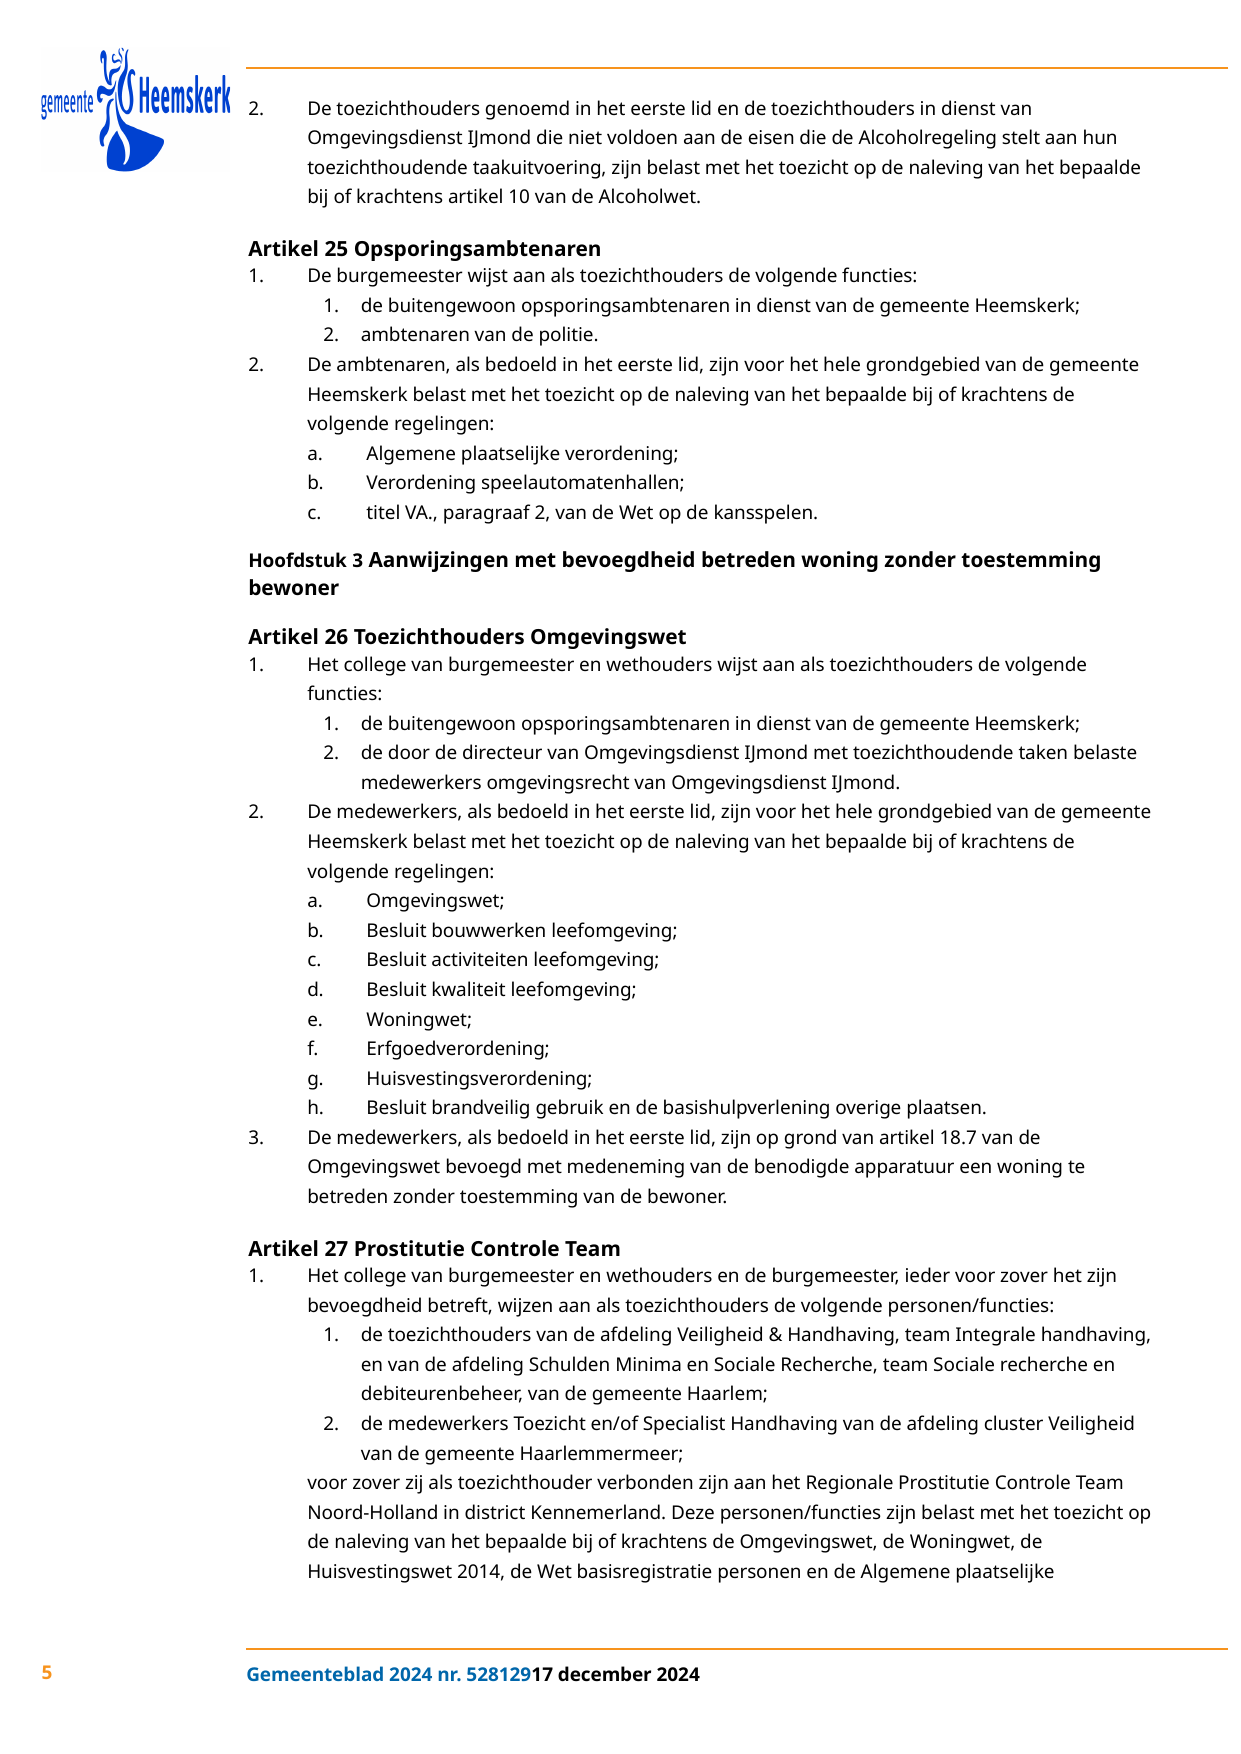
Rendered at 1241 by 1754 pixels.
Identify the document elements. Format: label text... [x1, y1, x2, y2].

list Algemene plaatselijke verordening; [307, 440, 1152, 466]
list ambtenaren van de politie. [323, 322, 1152, 347]
list De ambtenaren, als bedoeld in het eerste lid, zijn voor het hele grondgebied van de gemeente Heemskerk belast met het toezicht op de naleving van het bepaalde bij of krachtens de volgende regelingen: [248, 351, 1152, 436]
list De medewerkers, als bedoeld in het eerste lid, zijn op grond van artikel 18.7 van de Omgevingswet bevoegd met medeneming van de benodigde apparatuur een woning te betreden zonder toestemming van de bewoner. [248, 1124, 1152, 1209]
text Artikel 25 Opsporingsambtenaren [248, 234, 1152, 262]
list Het college van burgemeester en wethouders en de burgemeester, ieder voor zover het zijn bevoegdheid betreft, wijzen aan als toezichthouders de volgende personen/functies: [248, 1262, 1152, 1317]
text Artikel 27 Prostitutie Controle Team [248, 1234, 1152, 1262]
list Huisvestingsverordening; [307, 1065, 1152, 1091]
list Besluit activiteiten leefomgeving; [307, 947, 1152, 972]
list Besluit kwaliteit leefomgeving; [307, 976, 1152, 1002]
list De burgemeester wijst aan als toezichthouders de volgende functies: [248, 262, 1152, 288]
list De toezichthouders genoemd in het eerste lid en de toezichthouders in dienst van Omgevingsdienst IJmond die niet voldoen aan de eisen die de Alcoholregeling stelt aan hun toezichthoudende taakuitvoering, zijn belast met het toezicht op de naleving van het bepaalde bij of krachtens artikel 10 van de Alcoholwet. [248, 95, 1152, 209]
text Artikel 26 Toezichthouders Omgevingswet [248, 622, 1152, 651]
list De medewerkers, als bedoeld in het eerste lid, zijn voor het hele grondgebied van de gemeente Heemskerk belast met het toezicht op de naleving van het bepaalde bij of krachtens de volgende regelingen: [248, 799, 1152, 884]
picture [41, 47, 231, 172]
list Besluit brandveilig gebruik en de basishulpverlening overige plaatsen. [307, 1094, 1152, 1120]
list Het college van burgemeester en wethouders wijst aan als toezichthouders de volgende functies: [248, 651, 1152, 706]
list de medewerkers Toezicht en/of Specialist Handhaving van de afdeling cluster Veiligheid van de gemeente Haarlemmermeer; [323, 1410, 1152, 1465]
list Verordening speelautomatenhallen; [307, 469, 1152, 495]
text Hoofdstuk 3 Aanwijzingen met bevoegdheid betreden woning zonder toestemming bewoner [248, 545, 1152, 602]
list de buitengewoon opsporingsambtenaren in dienst van de gemeente Heemskerk; [323, 292, 1152, 318]
list de toezichthouders van de afdeling Veiligheid & Handhaving, team Integrale handhaving, en van de afdeling Schulden Minima en Sociale Recherche, team Sociale recherche en debiteurenbeheer, van de gemeente Haarlem; [323, 1321, 1152, 1406]
list titel VA., paragraaf 2, van de Wet op de kansspelen. [307, 499, 1152, 525]
list Omgevingswet; [307, 887, 1152, 913]
list Woningwet; [307, 1006, 1152, 1032]
list Besluit bouwwerken leefomgeving; [307, 917, 1152, 943]
list de door de directeur van Omgevingsdienst IJmond met toezichthoudende taken belaste medewerkers omgevingsrecht van Omgevingsdienst IJmond. [323, 739, 1152, 795]
list voor zover zij als toezichthouder verbonden zijn aan het Regionale Prostitutie Controle Team Noord-Holland in district Kennemerland. Deze personen/functies zijn belast met het toezicht op de naleving van het bepaalde bij of krachtens de Omgevingswet, de Woningwet, de Huisvestingswet 2014, de Wet basisregistratie personen en de Algemene plaatselijke [248, 1469, 1152, 1584]
list Erfgoedverordening; [307, 1035, 1152, 1061]
list de buitengewoon opsporingsambtenaren in dienst van de gemeente Heemskerk; [323, 710, 1152, 736]
